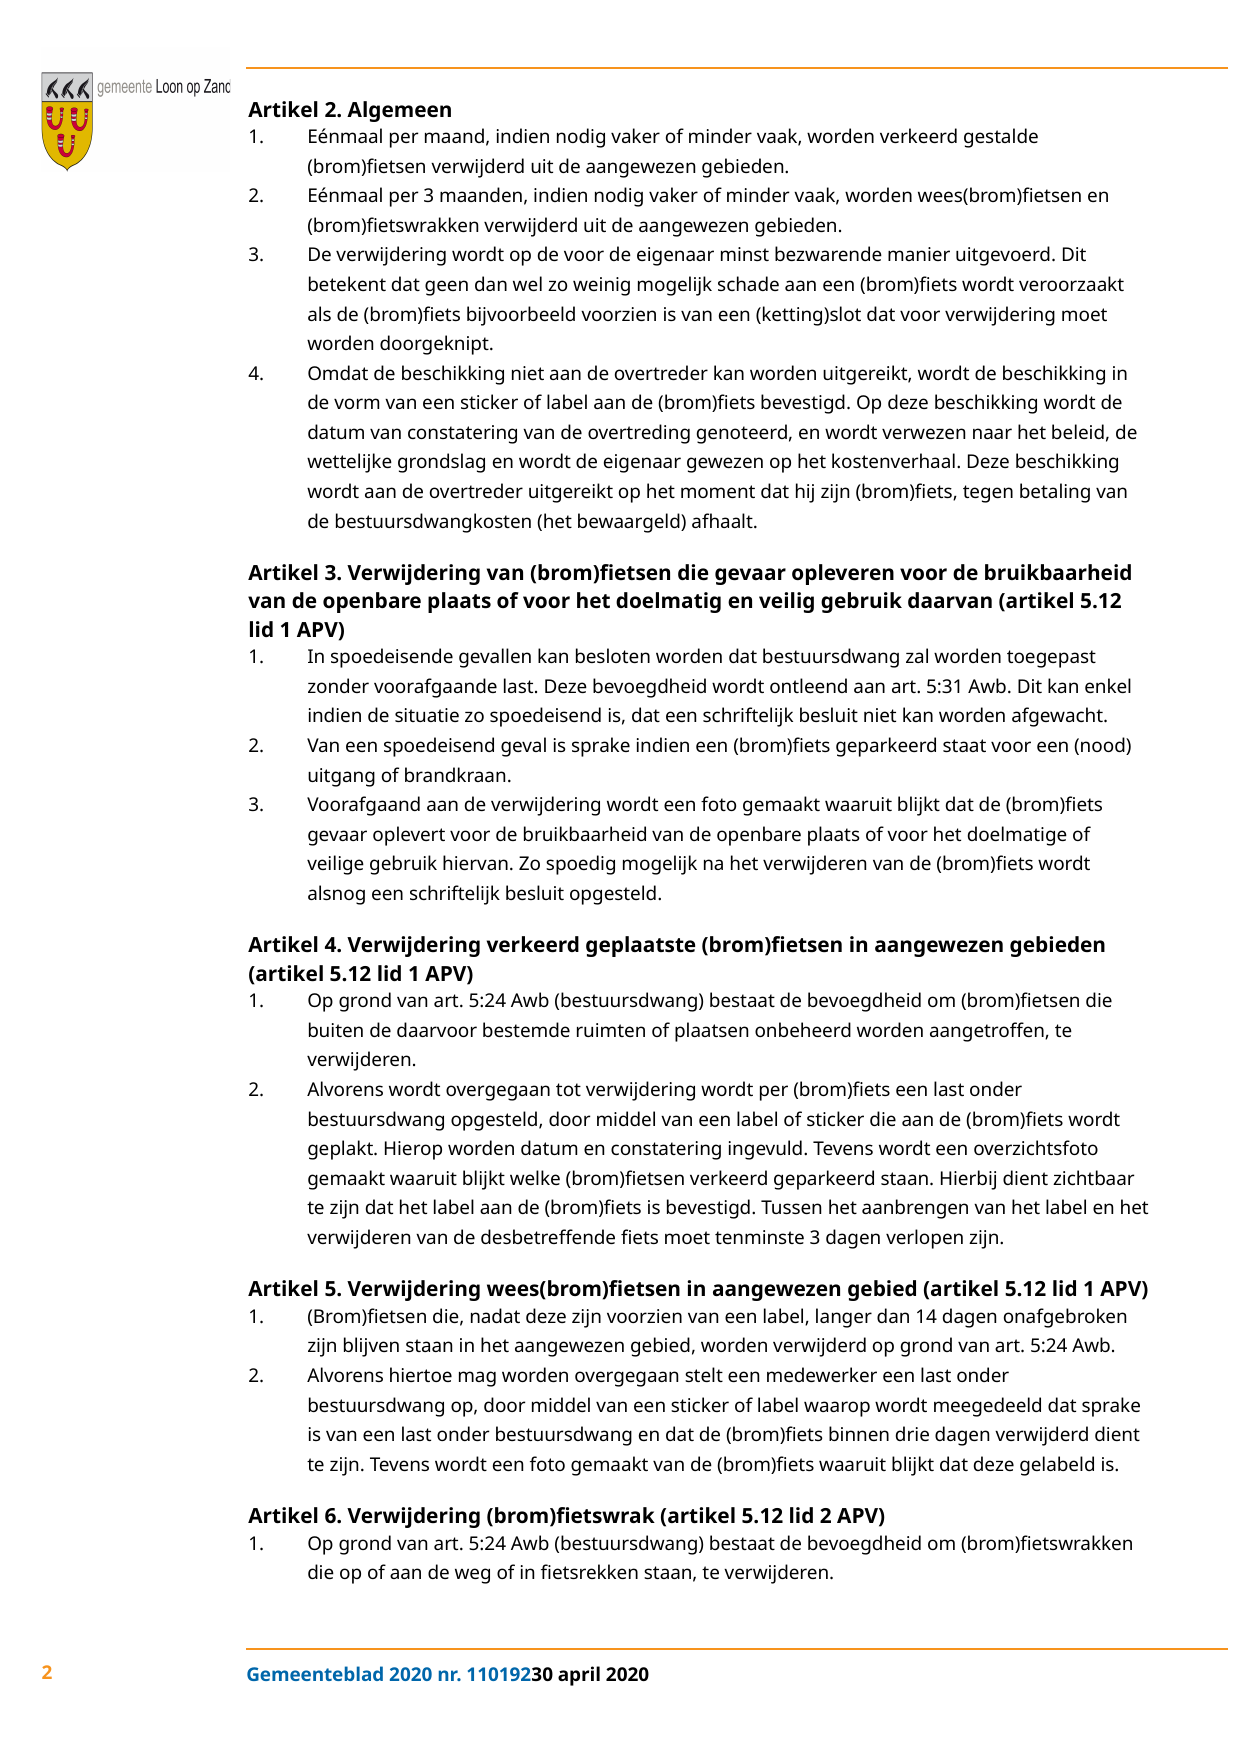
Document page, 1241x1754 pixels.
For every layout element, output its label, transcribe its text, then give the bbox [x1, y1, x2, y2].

list (Brom)fietsen die, nadat deze zijn voorzien van een label, langer dan 14 dagen onafgebroken zijn blijven staan in het aangewezen gebied, worden verwijderd op grond van art. 5:24 Awb. [248, 1303, 1152, 1358]
text Artikel 3. Verwijdering van (brom)fietsen die gevaar opleveren voor de bruikbaarheid van de openbare plaats of voor het doelmatig en veilig gebruik daarvan (artikel 5.12 lid 1 APV) [248, 558, 1152, 643]
list Alvorens hiertoe mag worden overgegaan stelt een medewerker een last onder bestuursdwang op, door middel van een sticker of label waarop wordt meegedeeld dat sprake is van een last onder bestuursdwang en dat de (brom)fiets binnen drie dagen verwijderd dient te zijn. Tevens wordt een foto gemaakt van de (brom)fiets waaruit blijkt dat deze gelabeld is. [248, 1362, 1152, 1477]
text Artikel 4. Verwijdering verkeerd geplaatste (brom)fietsen in aangewezen gebieden (artikel 5.12 lid 1 APV) [248, 931, 1152, 987]
list De verwijdering wordt op de voor de eigenaar minst bezwarende manier uitgevoerd. Dit betekent dat geen dan wel zo weinig mogelijk schade aan een (brom)fiets wordt veroorzaakt als de (brom)fiets bijvoorbeeld voorzien is van een (ketting)slot dat voor verwijdering moet worden doorgeknipt. [248, 242, 1152, 356]
text Artikel 5. Verwijdering wees(brom)fietsen in aangewezen gebied (artikel 5.12 lid 1 APV) [248, 1274, 1152, 1303]
list Eénmaal per maand, indien nodig vaker of minder vaak, worden verkeerd gestalde (brom)fietsen verwijderd uit de aangewezen gebieden. [248, 123, 1152, 178]
list Omdat de beschikking niet aan de overtreder kan worden uitgereikt, wordt de beschikking in de vorm van een sticker of label aan de (brom)fiets bevestigd. Op deze beschikking wordt de datum van constatering van de overtreding genoteerd, en wordt verwezen naar het beleid, de wettelijke grondslag en wordt de eigenaar gewezen op het kostenverhaal. Deze beschikking wordt aan de overtreder uitgereikt op het moment dat hij zijn (brom)fiets, tegen betaling van de bestuursdwangkosten (het bewaargeld) afhaalt. [248, 360, 1152, 533]
picture [41, 47, 231, 172]
list Voorafgaand aan de verwijdering wordt een foto gemaakt waaruit blijkt dat de (brom)fiets gevaar oplevert voor de bruikbaarheid van de openbare plaats of voor het doelmatige of veilige gebruik hiervan. Zo spoedig mogelijk na het verwijderen van de (brom)fiets wordt alsnog een schriftelijk besluit opgesteld. [248, 791, 1152, 906]
list In spoedeisende gevallen kan besloten worden dat bestuursdwang zal worden toegepast zonder voorafgaande last. Deze bevoegdheid wordt ontleend aan art. 5:31 Awb. Dit kan enkel indien de situatie zo spoedeisend is, dat een schriftelijk besluit niet kan worden afgewacht. [248, 643, 1152, 728]
list Op grond van art. 5:24 Awb (bestuursdwang) bestaat de bevoegdheid om (brom)fietsen die buiten de daarvoor bestemde ruimten of plaatsen onbeheerd worden aangetroffen, te verwijderen. [248, 987, 1152, 1072]
list Eénmaal per 3 maanden, indien nodig vaker of minder vaak, worden wees(brom)fietsen en (brom)fietswrakken verwijderd uit de aangewezen gebieden. [248, 182, 1152, 238]
list Alvorens wordt overgegaan tot verwijdering wordt per (brom)fiets een last onder bestuursdwang opgesteld, door middel van een label of sticker die aan de (brom)fiets wordt geplakt. Hierop worden datum en constatering ingevuld. Tevens wordt een overzichtsfoto gemaakt waaruit blijkt welke (brom)fietsen verkeerd geparkeerd staan. Hierbij dient zichtbaar te zijn dat het label aan de (brom)fiets is bevestigd. Tussen het aanbrengen van het label en het verwijderen van de desbetreffende fiets moet tenminste 3 dagen verlopen zijn. [248, 1076, 1152, 1250]
list Op grond van art. 5:24 Awb (bestuursdwang) bestaat de bevoegdheid om (brom)fietswrakken die op of aan de weg of in fietsrekken staan, te verwijderen. [248, 1530, 1152, 1585]
text Artikel 2. Algemeen [248, 95, 1152, 123]
list Van een spoedeisend geval is sprake indien een (brom)fiets geparkeerd staat voor een (nood) uitgang of brandkraan. [248, 732, 1152, 788]
text Artikel 6. Verwijdering (brom)fietswrak (artikel 5.12 lid 2 APV) [248, 1501, 1152, 1530]
